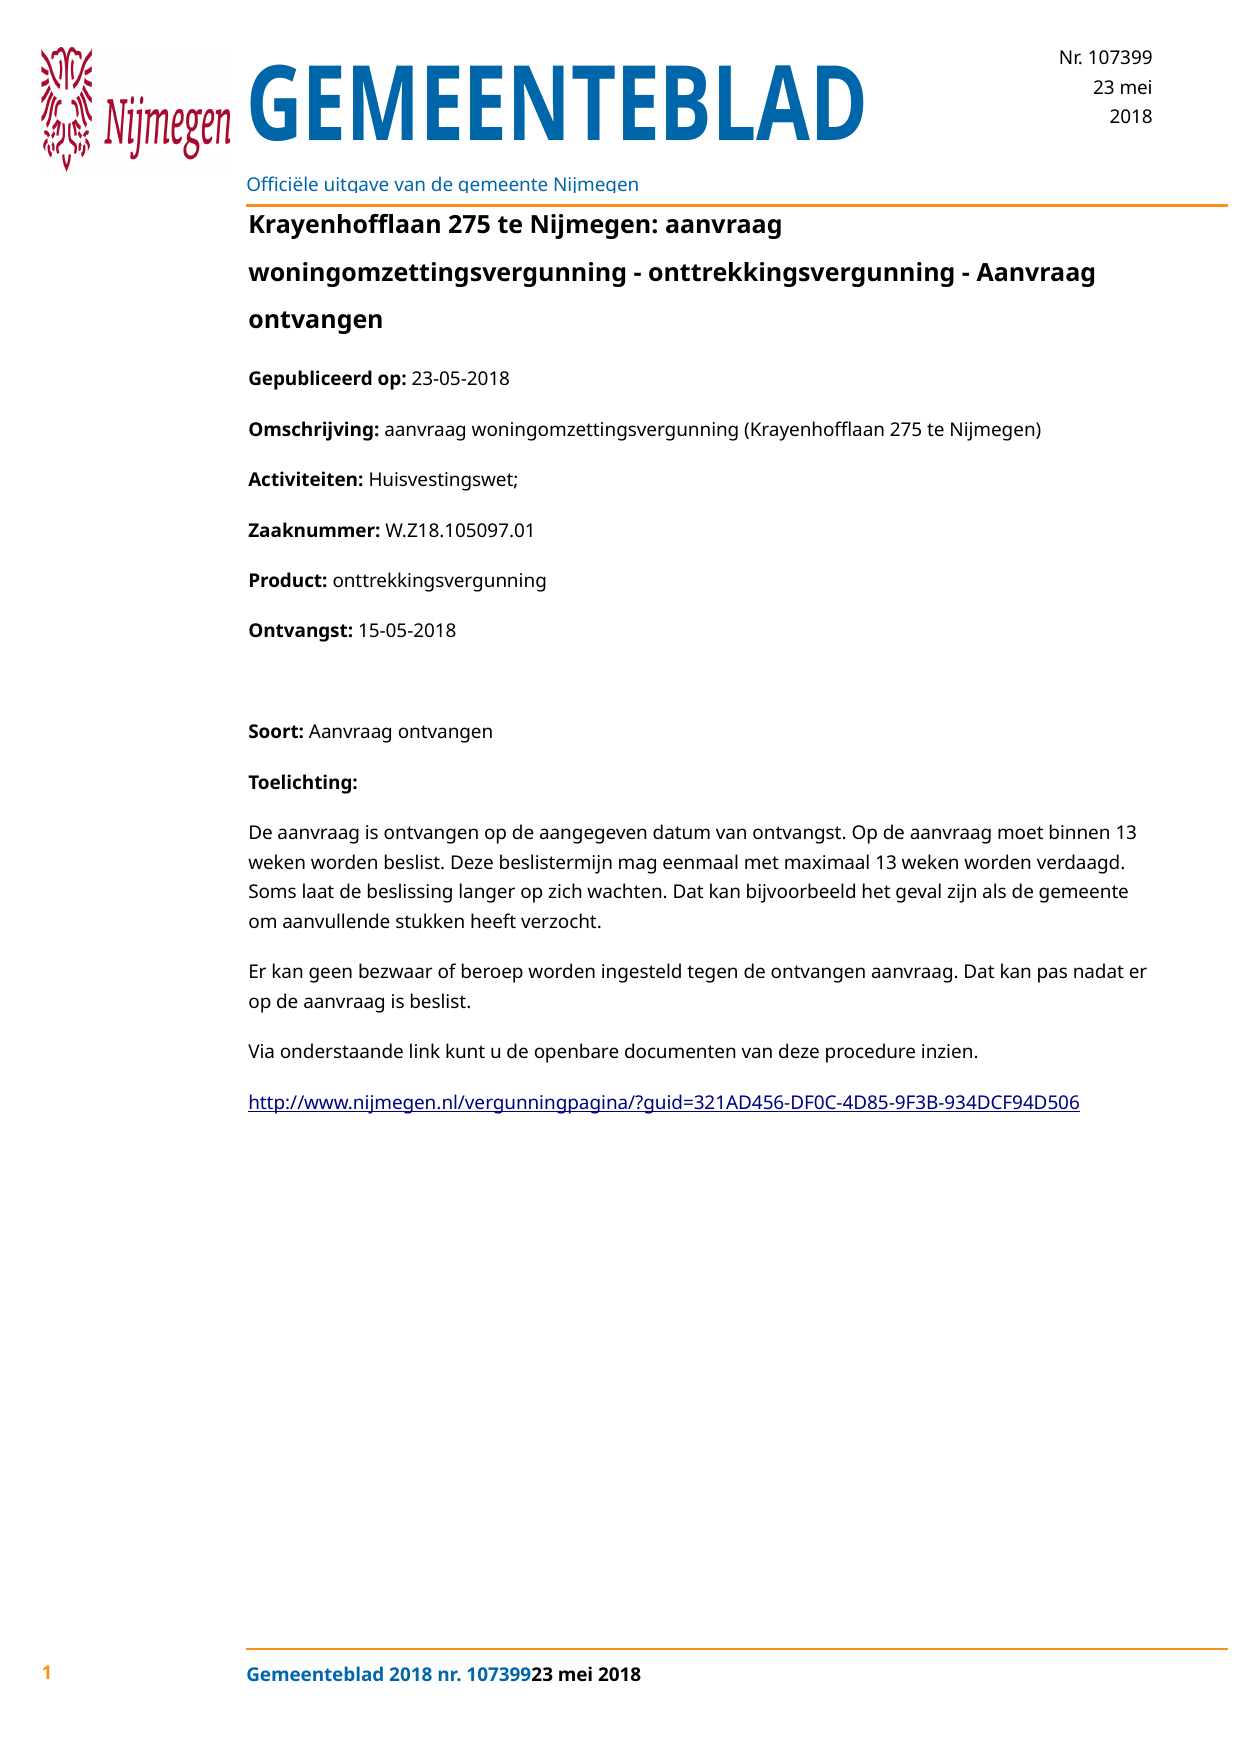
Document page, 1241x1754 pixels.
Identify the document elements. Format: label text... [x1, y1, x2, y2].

text Activiteiten: Huisvestingswet; [248, 466, 1152, 492]
text Toelichting: [248, 769, 1152, 794]
text Omschrijving: aanvraag woningomzettingsvergunning (Krayenhofflaan 275 te Nijmegen) [248, 416, 1152, 442]
text Ontvangst: 15-05-2018 [248, 618, 1152, 643]
text De aanvraag is ontvangen op de aangegeven datum van ontvangst. Op de aanvraag moet binnen 13 weken worden beslist. Deze beslistermijn mag eenmaal met maximaal 13 weken worden verdaagd. Soms laat de beslissing langer op zich wachten. Dat kan bijvoorbeeld het geval zijn als de gemeente om aanvullende stukken heeft verzocht. [248, 819, 1152, 934]
text Er kan geen bezwaar of beroep worden ingesteld tegen de ontvangen aanvraag. Dat kan pas nadat er op de aanvraag is beslist. [248, 958, 1152, 1014]
text Product: onttrekkingsvergunning [248, 567, 1152, 593]
text Krayenhofflaan 275 te Nijmegen: aanvraag woningomzettingsvergunning - onttrekkingsvergunning - Aanvraag ontvangen [248, 207, 1152, 336]
text Via onderstaande link kunt u de openbare documenten van deze procedure inzien. [248, 1038, 1152, 1064]
text Soort: Aanvraag ontvangen [248, 718, 1152, 744]
text http://www.nijmegen.nl/vergunningpagina/?guid=321AD456-DF0C-4D85-9F3B-934DCF94D506 [248, 1089, 1152, 1114]
text Zaaknummer: W.Z18.105097.01 [248, 517, 1152, 542]
text Gepubliceerd op: 23-05-2018 [248, 366, 1152, 391]
picture [41, 47, 231, 172]
